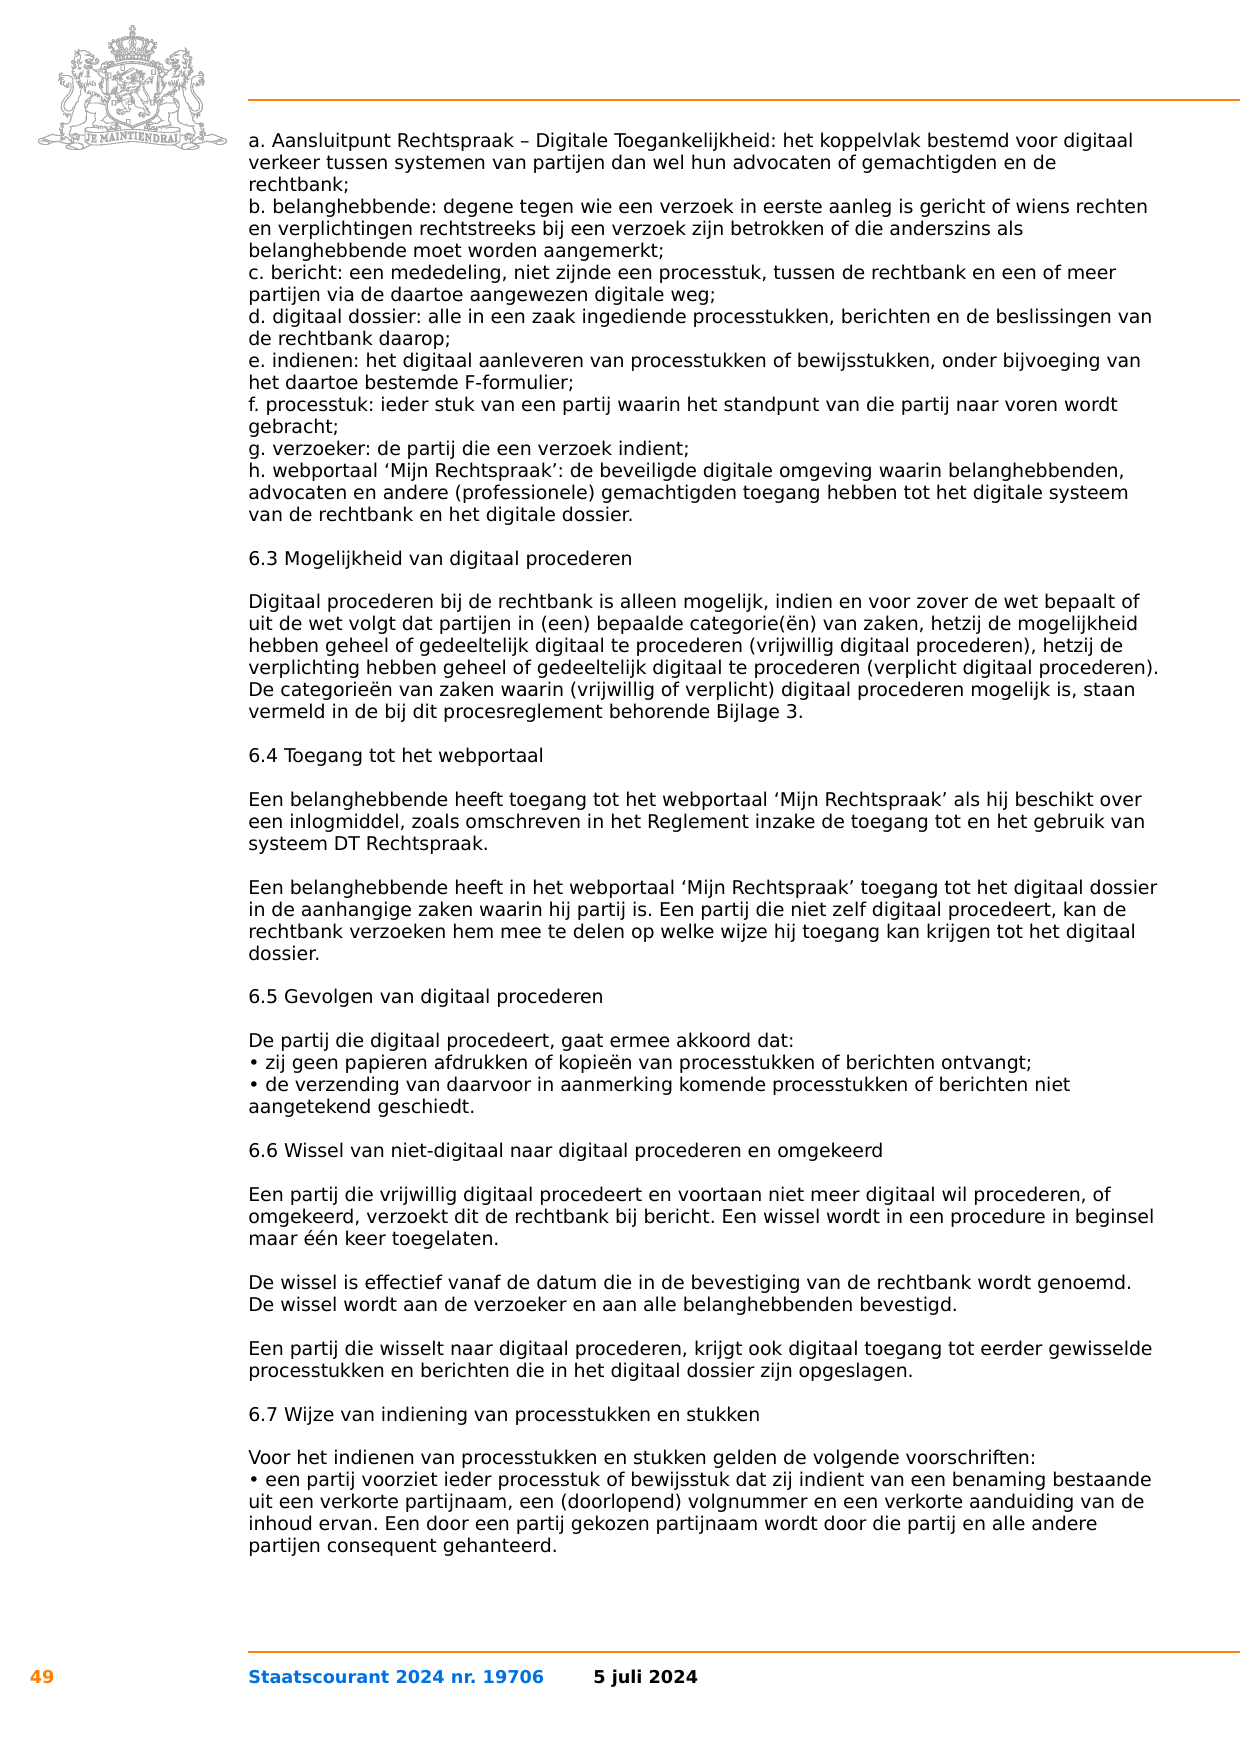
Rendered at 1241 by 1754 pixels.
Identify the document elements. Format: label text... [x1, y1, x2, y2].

text h. webportaal ‘Mijn Rechtspraak’: de beveiligde digitale omgeving waarin belanghebbenden, advocaten en andere (professionele) gemachtigden toegang hebben tot het digitale systeem van de rechtbank en het digitale dossier. [248, 459, 1163, 526]
text a. Aansluitpunt Rechtspraak – Digitale Toegankelijkheid: het koppelvlak bestemd voor digitaal verkeer tussen systemen van partijen dan wel hun advocaten of gemachtigden en de rechtbank; [248, 130, 1163, 196]
picture [38, 25, 227, 150]
text 6.4 Toegang tot het webportaal [248, 745, 1163, 767]
text De wissel is effectief vanaf de datum die in de bevestiging van de rechtbank wordt genoemd. De wissel wordt aan de verzoeker en aan alle belanghebbenden bevestigd. [248, 1272, 1163, 1316]
text Een belanghebbende heeft toegang tot het webportaal ‘Mijn Rechtspraak’ als hij beschikt over een inlogmiddel, zoals omschreven in het Reglement inzake de toegang tot en het gebruik van systeem DT Rechtspraak. [248, 789, 1163, 855]
text Een partij die vrijwillig digitaal procedeert en voortaan niet meer digitaal wil procederen, of omgekeerd, verzoekt dit de rechtbank bij bericht. Een wissel wordt in een procedure in beginsel maar één keer toegelaten. [248, 1184, 1163, 1250]
text Een belanghebbende heeft in het webportaal ‘Mijn Rechtspraak’ toegang tot het digitaal dossier in de aanhangige zaken waarin hij partij is. Een partij die niet zelf digitaal procedeert, kan de rechtbank verzoeken hem mee te delen op welke wijze hij toegang kan krijgen tot het digitaal dossier. [248, 877, 1163, 964]
text Een partij die wisselt naar digitaal procederen, krijgt ook digitaal toegang tot eerder gewisselde processtukken en berichten die in het digitaal dossier zijn opgeslagen. [248, 1338, 1163, 1382]
text e. indienen: het digitaal aanleveren van processtukken of bewijsstukken, onder bijvoeging van het daartoe bestemde F-formulier; [248, 350, 1163, 394]
text De partij die digitaal procedeert, gaat ermee akkoord dat: [248, 1030, 1163, 1052]
text • de verzending van daarvoor in aanmerking komende processtukken of berichten niet aangetekend geschiedt. [248, 1074, 1163, 1118]
text f. processtuk: ieder stuk van een partij waarin het standpunt van die partij naar voren wordt gebracht; [248, 394, 1163, 438]
text b. belanghebbende: degene tegen wie een verzoek in eerste aanleg is gericht of wiens rechten en verplichtingen rechtstreeks bij een verzoek zijn betrokken of die anderszins als belanghebbende moet worden aangemerkt; [248, 196, 1163, 262]
text Voor het indienen van processtukken en stukken gelden de volgende voorschriften: [248, 1447, 1163, 1469]
text 6.3 Mogelijkheid van digitaal procederen [248, 547, 1163, 569]
text 6.5 Gevolgen van digitaal procederen [248, 986, 1163, 1008]
text 6.7 Wijze van indiening van processtukken en stukken [248, 1403, 1163, 1425]
text d. digitaal dossier: alle in een zaak ingediende processtukken, berichten en de beslissingen van de rechtbank daarop; [248, 306, 1163, 350]
text Digitaal procederen bij de rechtbank is alleen mogelijk, indien en voor zover de wet bepaalt of uit de wet volgt dat partijen in (een) bepaalde categorie(ën) van zaken, hetzij de mogelijkheid hebben geheel of gedeeltelijk digitaal te procederen (vrijwillig digitaal procederen), hetzij de verplichting hebben geheel of gedeeltelijk digitaal te procederen (verplicht digitaal procederen). De categorieën van zaken waarin (vrijwillig of verplicht) digitaal procederen mogelijk is, staan vermeld in de bij dit procesreglement behorende Bijlage 3. [248, 591, 1163, 723]
text c. bericht: een mededeling, niet zijnde een processtuk, tussen de rechtbank en een of meer partijen via de daartoe aangewezen digitale weg; [248, 262, 1163, 306]
text • zij geen papieren afdrukken of kopieën van processtukken of berichten ontvangt; [248, 1052, 1163, 1074]
text g. verzoeker: de partij die een verzoek indient; [248, 438, 1163, 459]
text • een partij voorziet ieder processtuk of bewijsstuk dat zij indient van een benaming bestaande uit een verkorte partijnaam, een (doorlopend) volgnummer en een verkorte aanduiding van de inhoud ervan. Een door een partij gekozen partijnaam wordt door die partij en alle andere partijen consequent gehanteerd. [248, 1469, 1163, 1557]
text 6.6 Wissel van niet-digitaal naar digitaal procederen en omgekeerd [248, 1140, 1163, 1162]
